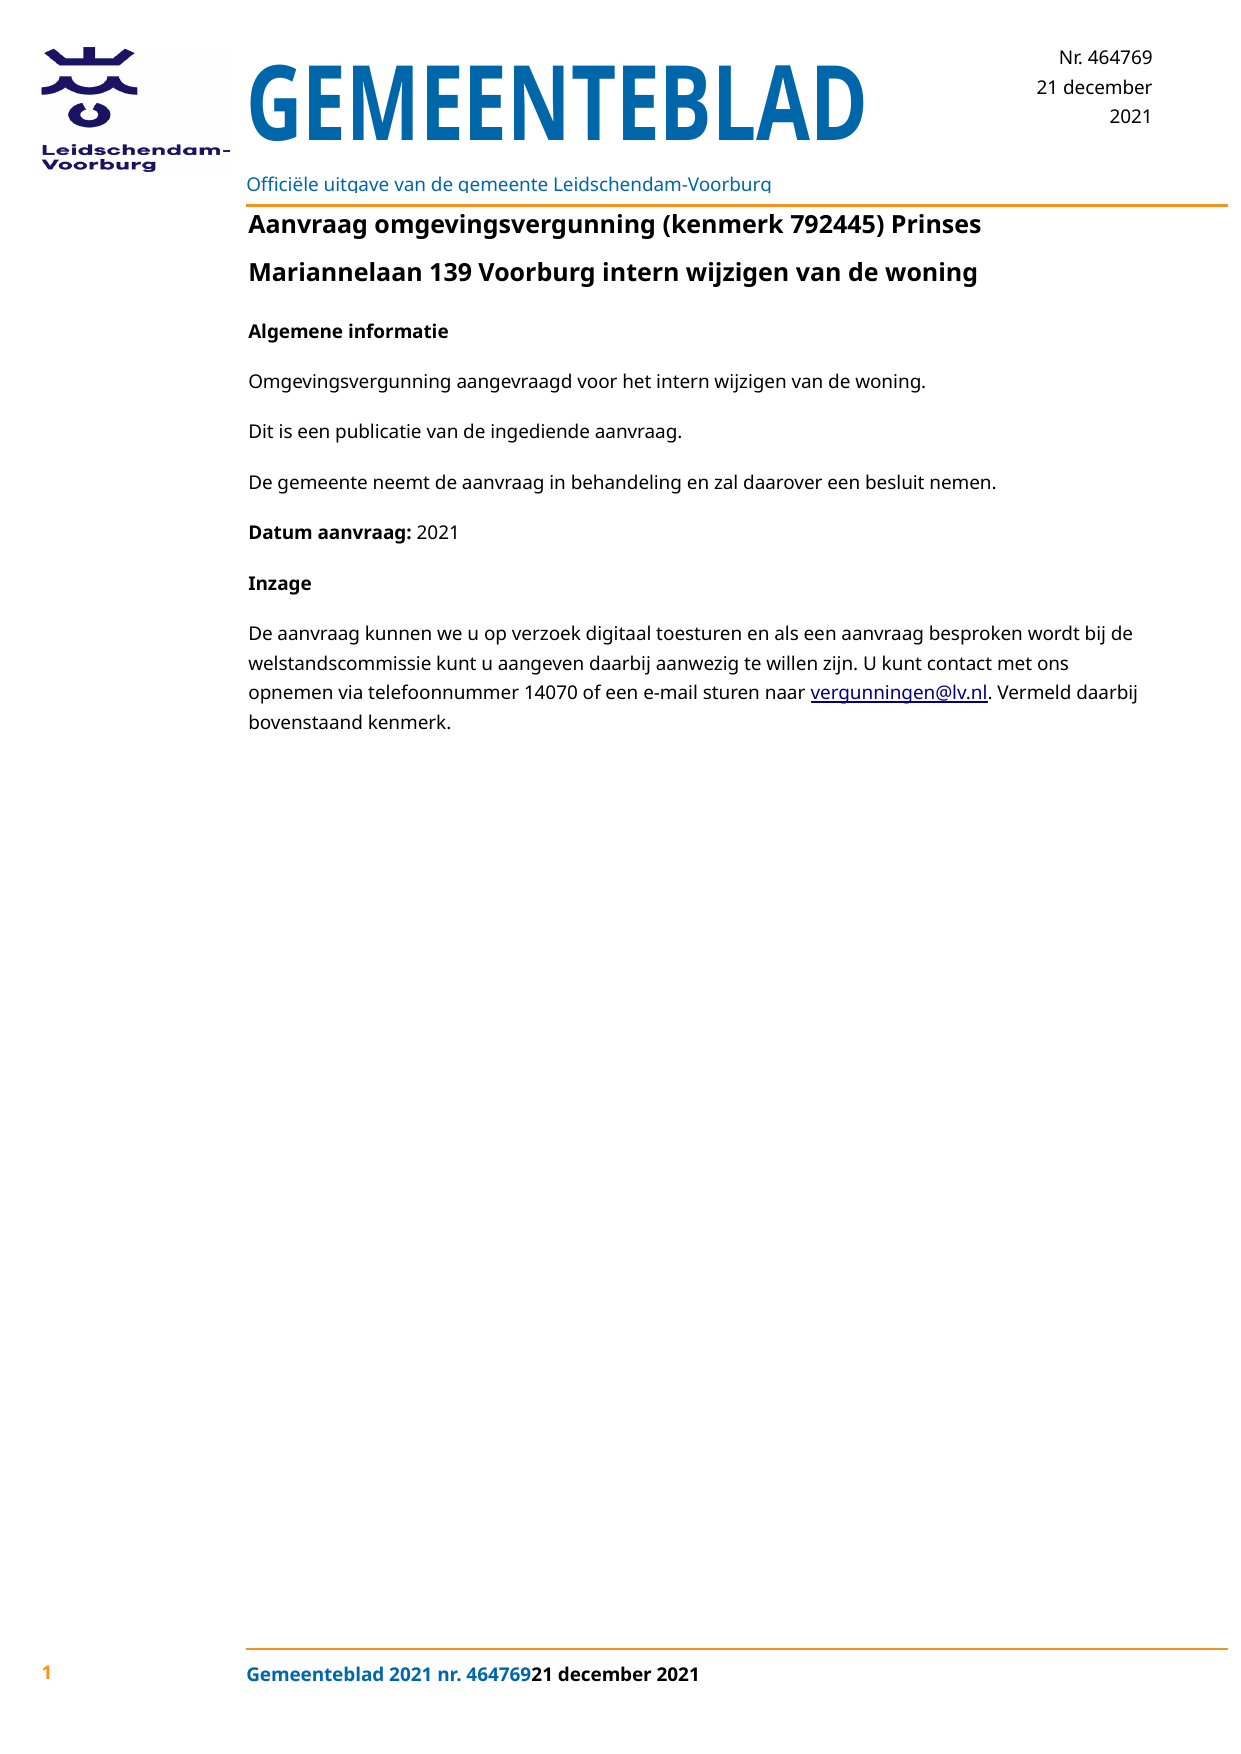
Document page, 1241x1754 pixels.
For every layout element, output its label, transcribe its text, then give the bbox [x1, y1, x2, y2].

text Algemene informatie [248, 318, 1152, 344]
text De aanvraag kunnen we u op verzoek digitaal toesturen en als een aanvraag besproken wordt bij de welstandscommissie kunt u aangeven daarbij aanwezig te willen zijn. U kunt contact met ons opnemen via telefoonnummer 14070 of een e-mail sturen naar vergunningen@lv.nl. Vermeld daarbij bovenstaand kenmerk. [248, 620, 1152, 735]
text Aanvraag omgevingsvergunning (kenmerk 792445) Prinses Mariannelaan 139 Voorburg intern wijzigen van de woning [248, 207, 1152, 288]
picture [41, 47, 231, 172]
text Omgevingsvergunning aangevraagd voor het intern wijzigen van de woning. [248, 368, 1152, 394]
text De gemeente neemt de aanvraag in behandeling en zal daarover een besluit nemen. [248, 469, 1152, 495]
text Inzage [248, 570, 1152, 596]
text Dit is een publicatie van de ingediende aanvraag. [248, 419, 1152, 444]
text Datum aanvraag: 2021 [248, 519, 1152, 545]
